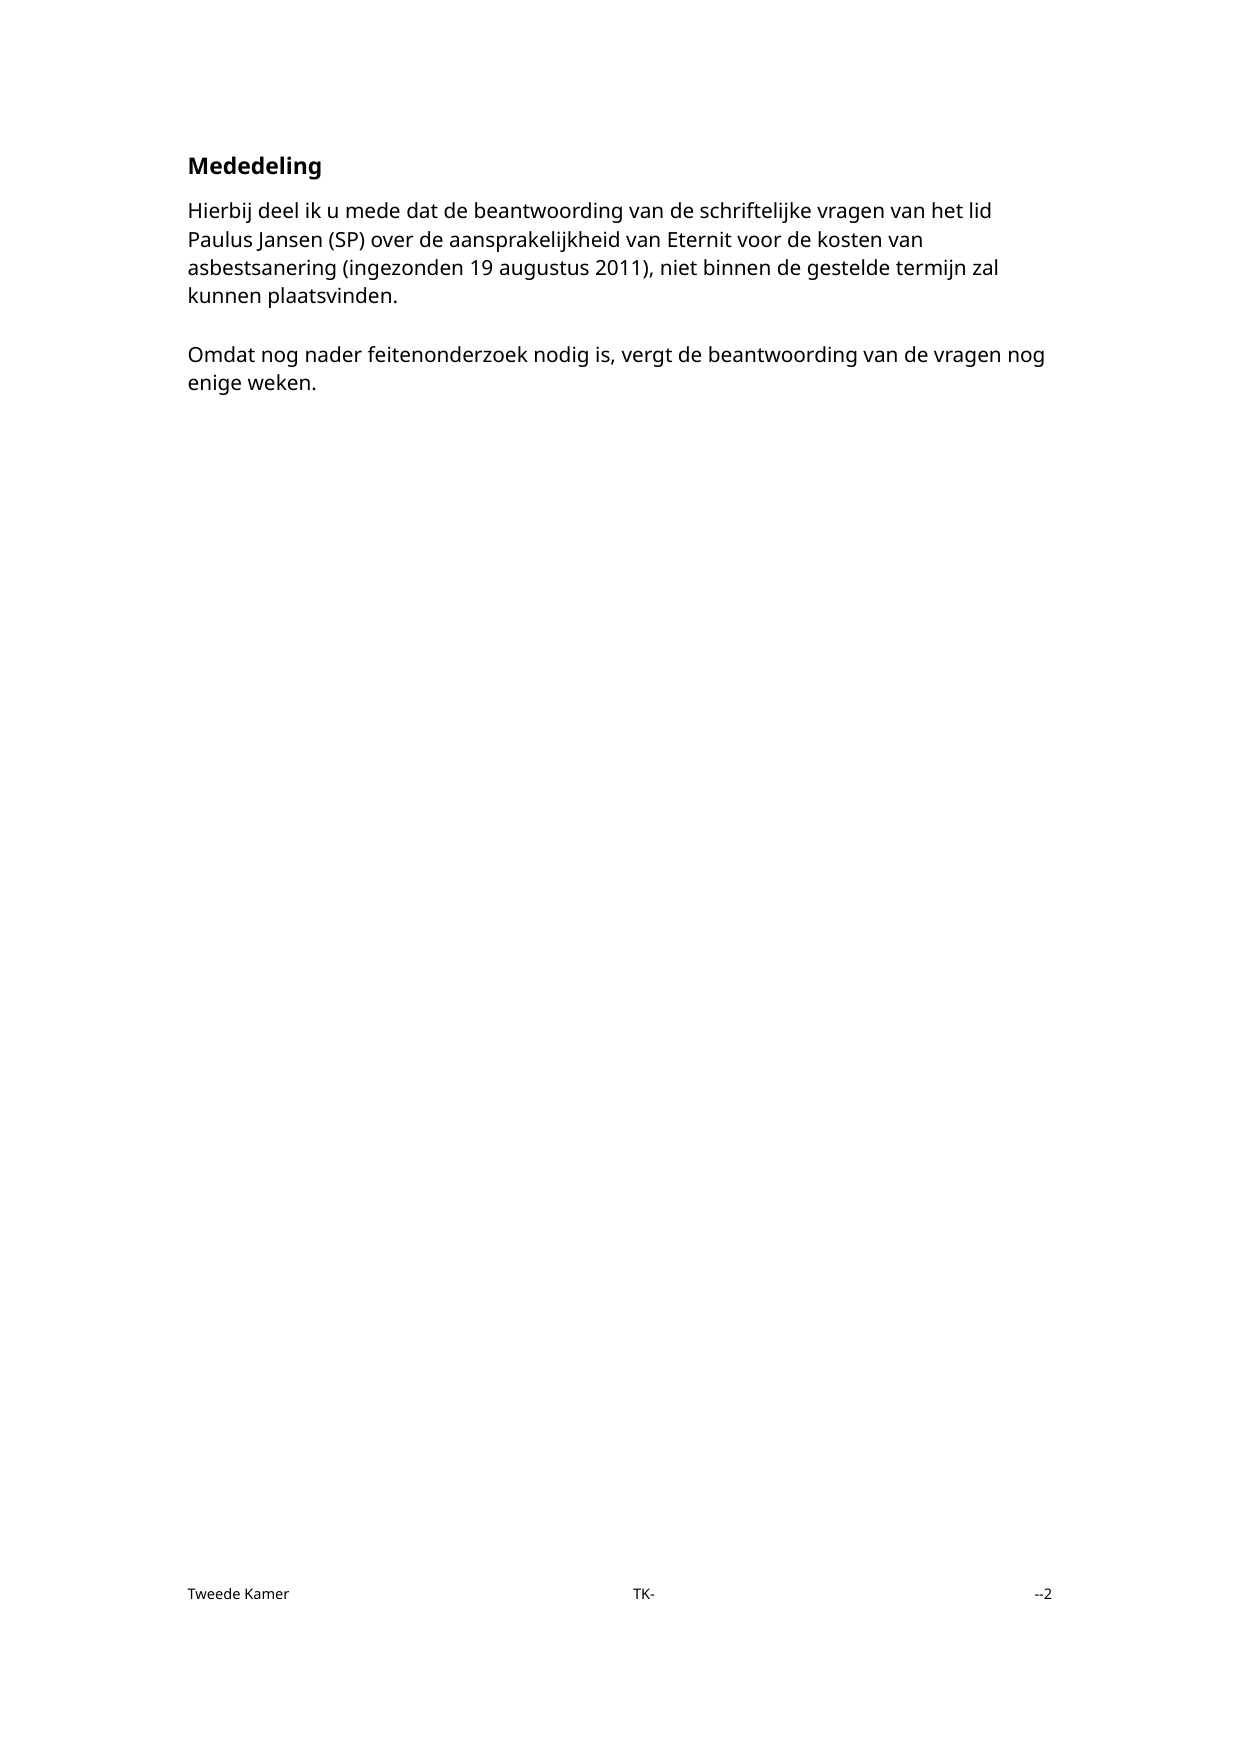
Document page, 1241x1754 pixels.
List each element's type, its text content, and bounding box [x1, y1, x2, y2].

text Hierbij deel ik u mede dat de beantwoording van de schriftelijke vragen van het lid Paulus Jansen (SP) over de aansprakelijkheid van Eternit voor de kosten van asbestsanering (ingezonden 19 augustus 2011), niet binnen de gestelde termijn zal kunnen plaatsvinden. [187, 196, 1053, 310]
text Omdat nog nader feitenonderzoek nodig is, vergt de beantwoording van de vragen nog enige weken. [187, 340, 1053, 397]
subtitle Mededeling [187, 150, 1053, 181]
